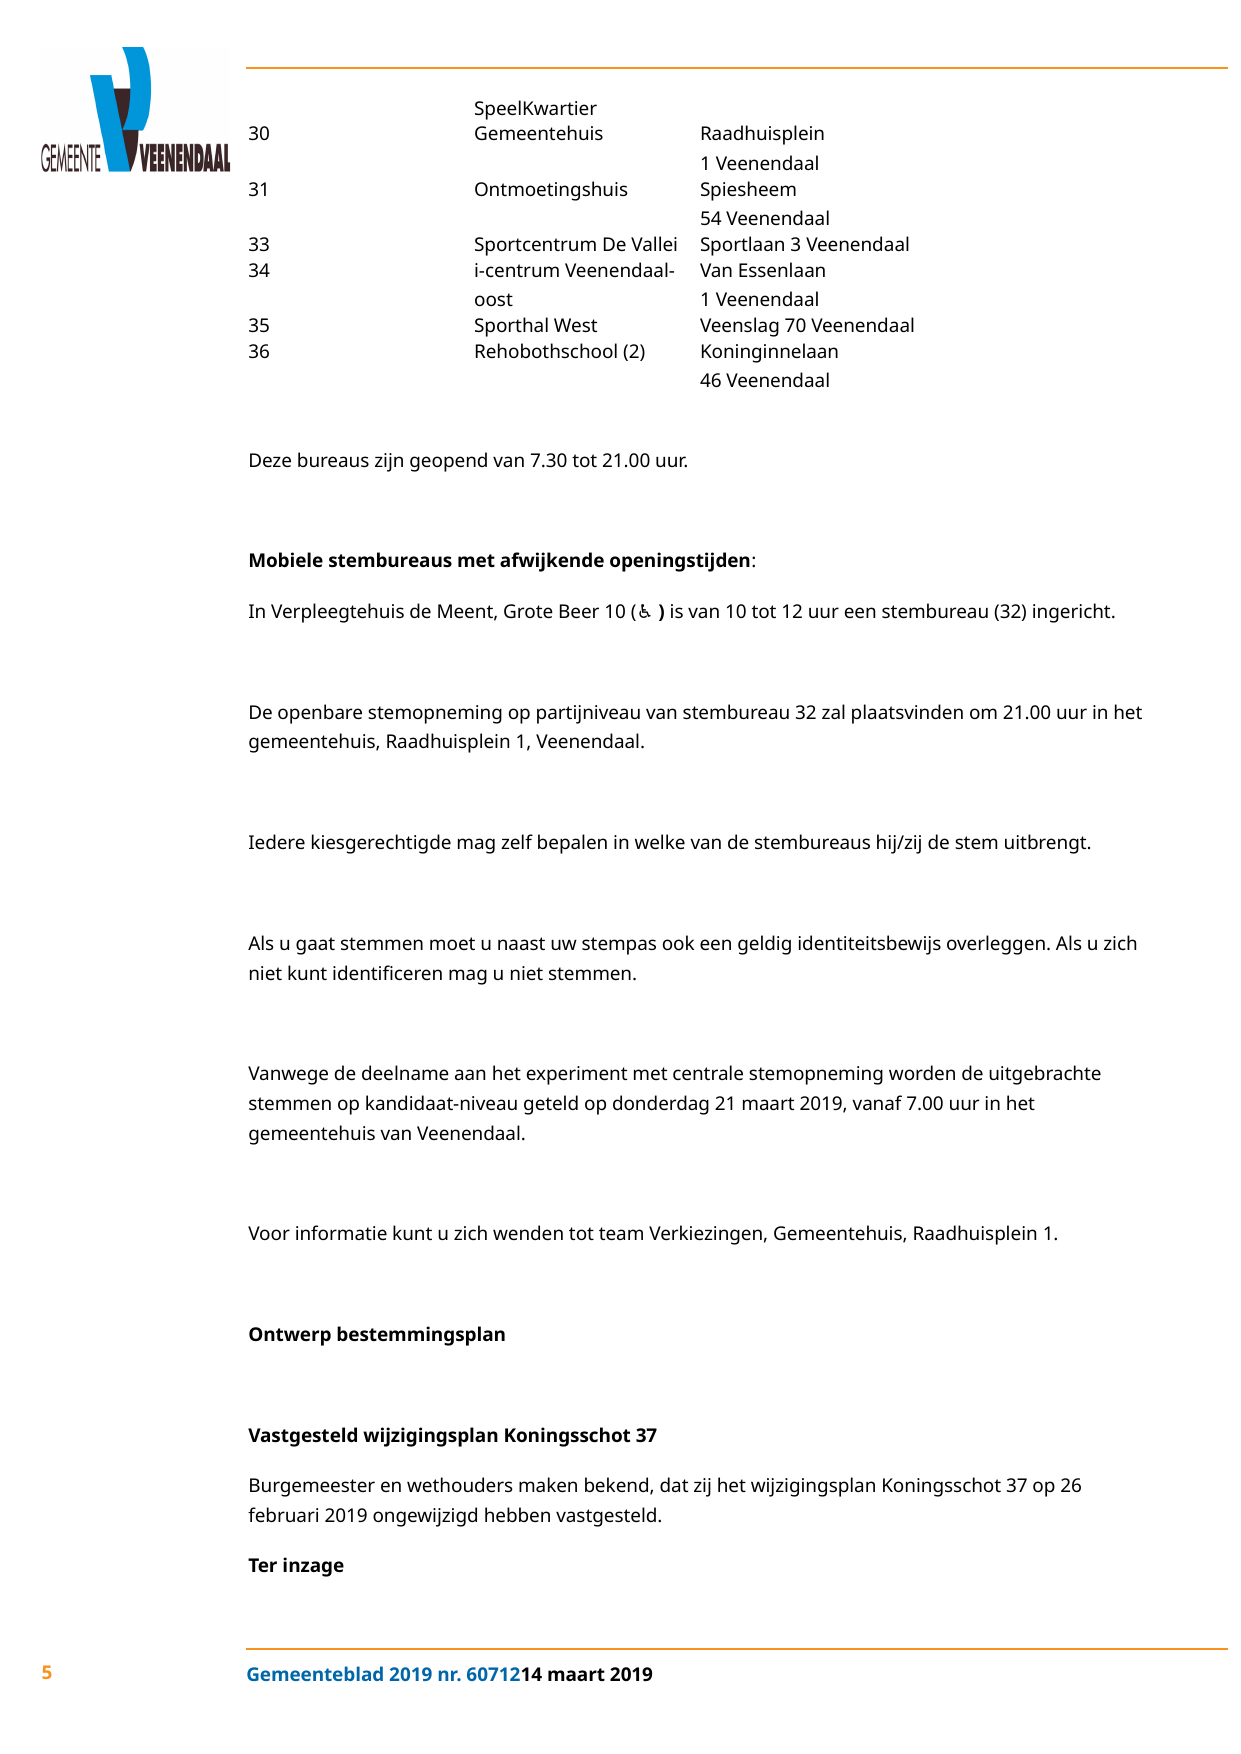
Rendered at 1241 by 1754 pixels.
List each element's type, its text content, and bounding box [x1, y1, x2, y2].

table_cell Koninginnelaan 46 Veenendaal [700, 338, 926, 393]
table_cell Sporthal West [474, 312, 700, 338]
table_cell SpeelKwartier [474, 95, 700, 121]
table_cell 33 [248, 231, 474, 257]
table_cell Ontmoetingshuis [474, 176, 700, 231]
table_cell [926, 231, 1152, 257]
picture [41, 47, 130, 172]
text Vastgesteld wijzigingsplan Koningsschot 37 [248, 1422, 1152, 1448]
table_cell [926, 338, 1152, 393]
text De openbare stemopneming op partijniveau van stembureau 32 zal plaatsvinden om 21.00 uur in het gemeentehuis, Raadhuisplein 1, Veenendaal. [248, 699, 1152, 754]
text In Verpleegtehuis de Meent, Grote Beer 10 (♿ ) is van 10 tot 12 uur een stembureau (32) ingericht. [248, 598, 1152, 624]
table_cell [926, 121, 1152, 176]
text Ter inzage [248, 1553, 1152, 1578]
table_cell Sportcentrum De Vallei [474, 231, 700, 257]
table_cell Veenslag 70 Veenendaal [700, 312, 926, 338]
table_cell Rehobothschool (2) [474, 338, 700, 393]
table_cell 31 [248, 176, 474, 231]
text Deze bureaus zijn geopend van 7.30 tot 21.00 uur. [248, 447, 1152, 473]
table_cell 35 [248, 312, 474, 338]
table_cell Gemeentehuis [474, 121, 700, 176]
table_cell Van Essenlaan 1 Veenendaal [700, 257, 926, 312]
text Ontwerp bestemmingsplan [248, 1321, 1152, 1347]
text Als u gaat stemmen moet u naast uw stempas ook een geldig identiteitsbewijs overleggen. Als u zich niet kunt identificeren mag u niet stemmen. [248, 930, 1152, 986]
text Iedere kiesgerechtigde mag zelf bepalen in welke van de stembureaus hij/zij de stem uitbrengt. [248, 829, 1152, 855]
text Burgemeester en wethouders maken bekend, dat zij het wijzigingsplan Koningsschot 37 op 26 februari 2019 ongewijzigd hebben vastgesteld. [248, 1473, 1152, 1528]
table_cell [926, 312, 1152, 338]
table_cell [926, 176, 1152, 231]
table_cell Sportlaan 3 Veenendaal [700, 231, 926, 257]
text Vanwege de deelname aan het experiment met centrale stemopneming worden de uitgebrachte stemmen op kandidaat-niveau geteld op donderdag 21 maart 2019, vanaf 7.00 uur in het gemeentehuis van Veenendaal. [248, 1061, 1152, 1146]
text Mobiele stembureaus met afwijkende openingstijden: [248, 548, 1152, 573]
table_cell i-centrum Veenendaal-oost [474, 257, 700, 312]
table_cell [926, 95, 1152, 121]
table_cell 34 [248, 257, 474, 312]
table_cell Raadhuisplein 1 Veenendaal [700, 121, 926, 176]
table_cell [700, 95, 926, 121]
table_cell 30 [248, 121, 474, 176]
text Voor informatie kunt u zich wenden tot team Verkiezingen, Gemeentehuis, Raadhuisplein 1. [248, 1221, 1152, 1246]
picture [123, 47, 231, 172]
table_cell [926, 257, 1152, 312]
table_cell 36 [248, 338, 474, 393]
table_cell [248, 95, 474, 121]
table_cell Spiesheem 54 Veenendaal [700, 176, 926, 231]
